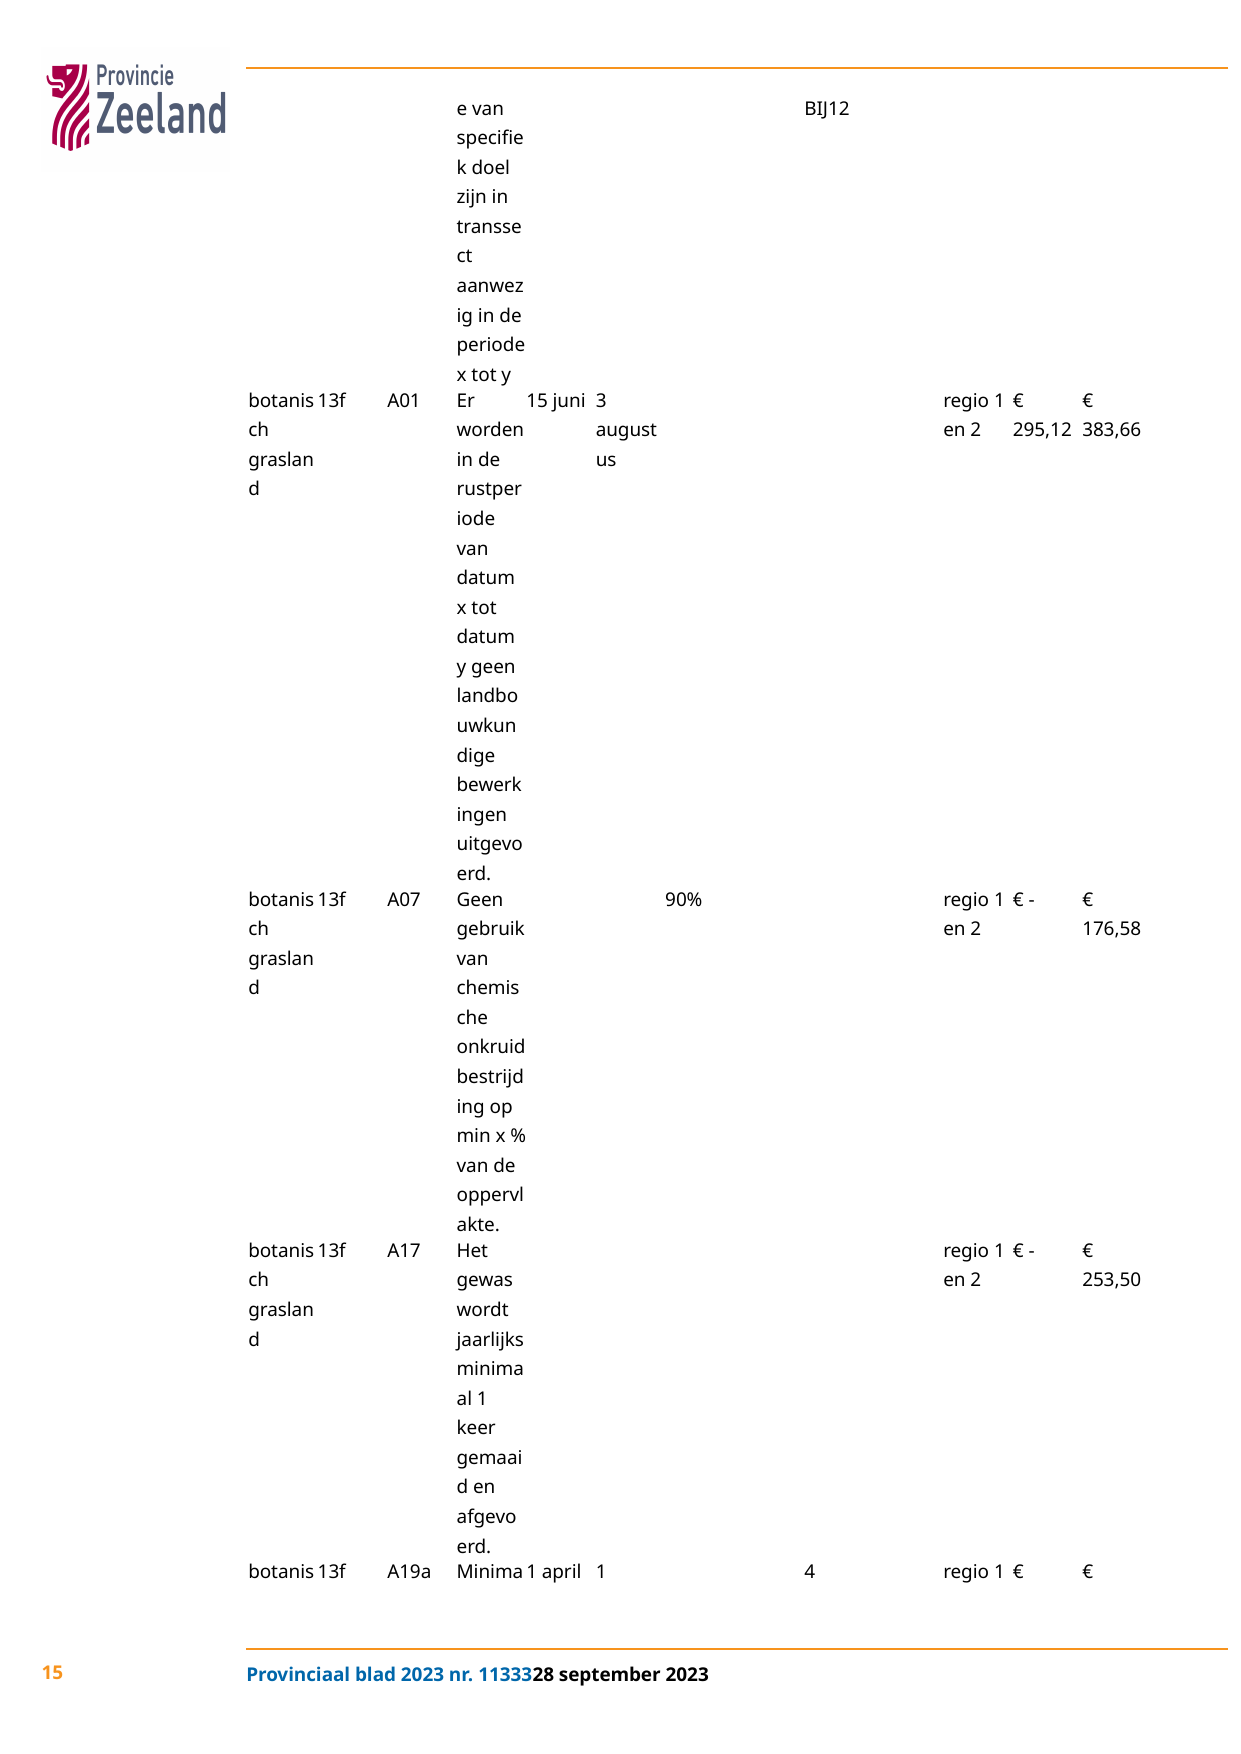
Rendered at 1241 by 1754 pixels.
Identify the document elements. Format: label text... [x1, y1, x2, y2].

picture [41, 47, 231, 172]
table_cell [1082, 95, 1152, 387]
table_cell 1 april [526, 1559, 596, 1584]
table_cell 4 [804, 1559, 873, 1584]
table_cell € - [1013, 886, 1082, 1237]
table_cell € - [1013, 1237, 1082, 1558]
table_cell [665, 1559, 734, 1584]
table_cell € [1082, 1559, 1152, 1584]
table_cell [874, 886, 943, 1237]
table_cell [735, 886, 804, 1237]
table_cell 90% [665, 886, 734, 1237]
table_cell [735, 387, 804, 886]
table_cell A19a [387, 1559, 456, 1584]
table_cell e van specifiek doel zijn in transsect aanwezig in de periode x tot y [456, 95, 526, 387]
table_cell Minima [456, 1559, 526, 1584]
table_cell [804, 1237, 873, 1558]
table_cell [596, 1237, 665, 1558]
table_cell Er worden in de rustperiode van datum x tot datum y geen landbouwkundige bewerkingen uitgevoerd. [456, 387, 526, 886]
table_cell [735, 1559, 804, 1584]
table_cell 13f [318, 886, 387, 1237]
table_cell [665, 1237, 734, 1558]
table_cell regio 1 [943, 1559, 1013, 1584]
table_cell botanisch grasland [248, 886, 317, 1237]
table_cell BIJ12 [804, 95, 873, 387]
table_cell [526, 886, 596, 1237]
table_cell € 383,66 [1082, 387, 1152, 886]
table_cell [804, 387, 873, 886]
table_cell 1 [596, 1559, 665, 1584]
table_cell [318, 95, 387, 387]
table_cell regio 1 en 2 [943, 886, 1013, 1237]
table_cell Geen gebruik van chemische onkruidbestrijding op min x % van de oppervlakte. [456, 886, 526, 1237]
table_cell [874, 95, 943, 387]
table_cell 13f [318, 387, 387, 886]
table_cell [665, 95, 734, 387]
table_cell regio 1 en 2 [943, 387, 1013, 886]
table_cell € [1013, 1559, 1082, 1584]
table_cell [874, 387, 943, 886]
table_cell 13f [318, 1237, 387, 1558]
table_cell [248, 95, 317, 387]
table_cell [735, 1237, 804, 1558]
table_cell [596, 886, 665, 1237]
table_cell A17 [387, 1237, 456, 1558]
table_cell € 295,12 [1013, 387, 1082, 886]
table_cell 3 augustus [596, 387, 665, 886]
table_cell [596, 95, 665, 387]
table_cell € 176,58 [1082, 886, 1152, 1237]
table_cell [526, 1237, 596, 1558]
table_cell [874, 1559, 943, 1584]
table_cell € 253,50 [1082, 1237, 1152, 1558]
table_cell [387, 95, 456, 387]
table_cell botanis [248, 1559, 317, 1584]
table_cell A07 [387, 886, 456, 1237]
table_cell [874, 1237, 943, 1558]
table_cell botanisch grasland [248, 1237, 317, 1558]
table_cell [526, 95, 596, 387]
table_cell 13f [318, 1559, 387, 1584]
table_cell regio 1 en 2 [943, 1237, 1013, 1558]
table_cell botanisch grasland [248, 387, 317, 886]
table_cell [735, 95, 804, 387]
table_cell A01 [387, 387, 456, 886]
table_cell 15 juni [526, 387, 596, 886]
table_cell Het gewas wordt jaarlijks minimaal 1 keer gemaaid en afgevoerd. [456, 1237, 526, 1558]
table_cell [665, 387, 734, 886]
table_cell [1013, 95, 1082, 387]
table_cell [943, 95, 1013, 387]
table_cell [804, 886, 873, 1237]
